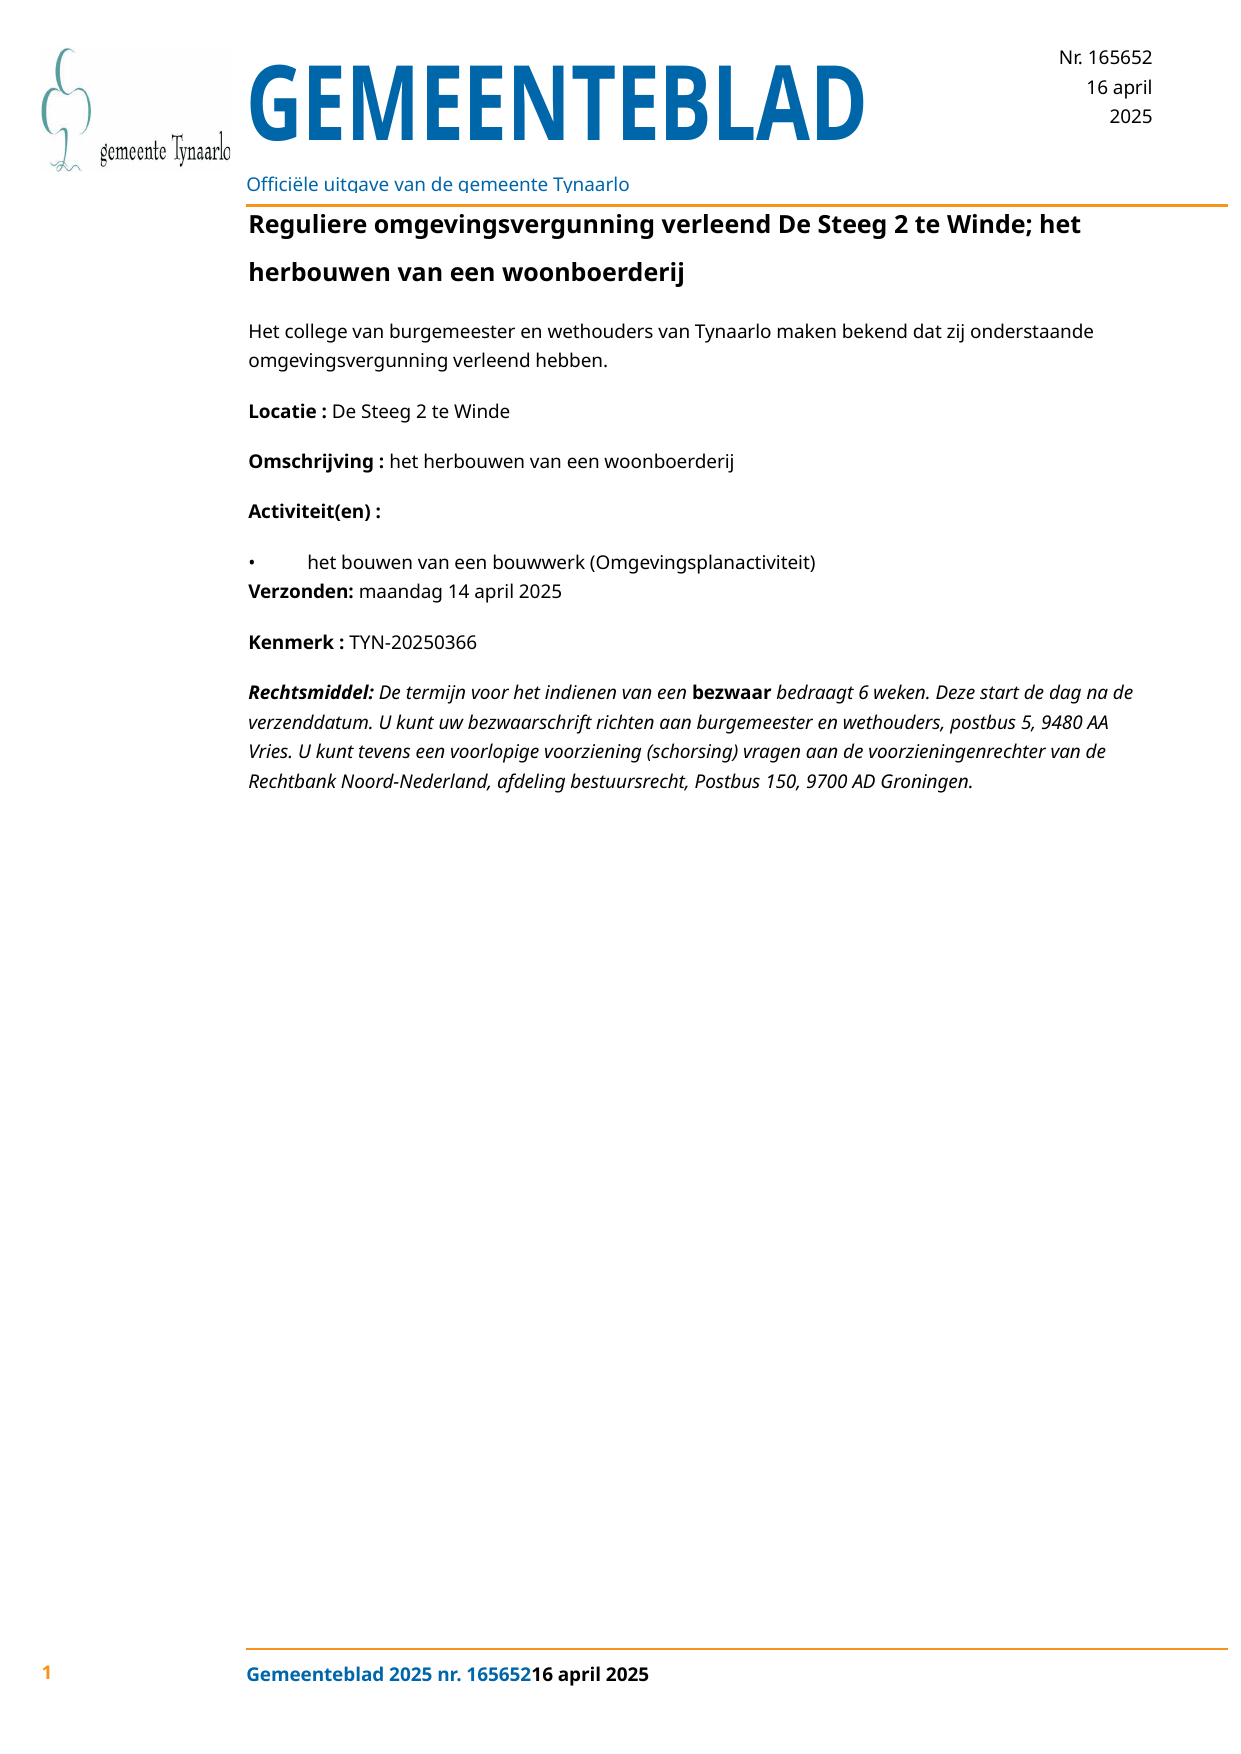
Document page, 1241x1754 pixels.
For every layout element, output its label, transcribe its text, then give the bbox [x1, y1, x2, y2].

text Activiteit(en) : [248, 499, 1152, 524]
text Verzonden: maandag 14 april 2025 [248, 579, 1152, 604]
text Rechtsmiddel: De termijn voor het indienen van een bezwaar bedraagt 6 weken. Deze start de dag na de verzenddatum. U kunt uw bezwaarschrift richten aan burgemeester en wethouders, postbus 5, 9480 AA Vries. U kunt tevens een voorlopige voorziening (schorsing) vragen aan de voorzieningenrechter van de Rechtbank Noord-Nederland, afdeling bestuursrecht, Postbus 150, 9700 AD Groningen. [248, 679, 1152, 794]
text Het college van burgemeester en wethouders van Tynaarlo maken bekend dat zij onderstaande omgevingsvergunning verleend hebben. [248, 318, 1152, 373]
text Omschrijving : het herbouwen van een woonboerderij [248, 448, 1152, 474]
text Locatie : De Steeg 2 te Winde [248, 398, 1152, 424]
text Kenmerk : TYN-20250366 [248, 629, 1152, 655]
picture [41, 47, 231, 172]
list het bouwen van een bouwwerk (Omgevingsplanactiviteit) [248, 549, 1152, 575]
text Reguliere omgevingsvergunning verleend De Steeg 2 te Winde; het herbouwen van een woonboerderij [248, 207, 1152, 288]
